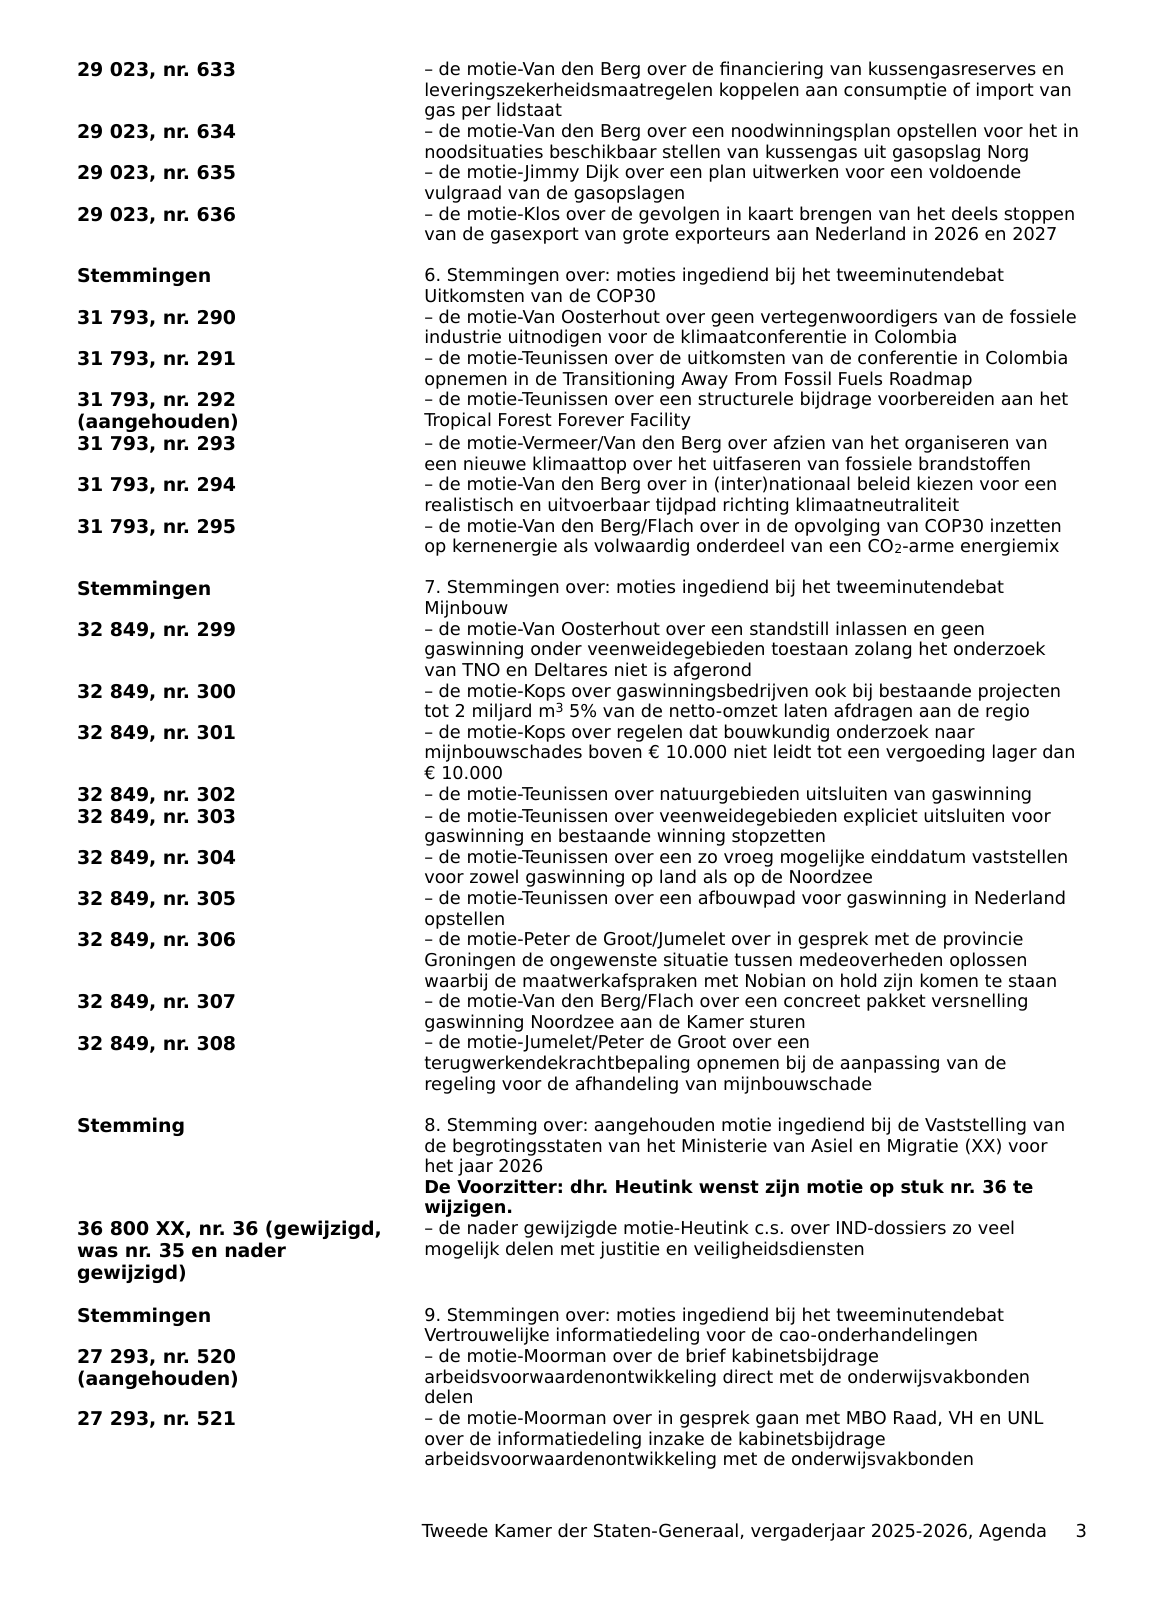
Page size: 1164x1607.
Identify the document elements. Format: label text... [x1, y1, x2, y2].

table_cell [401, 888, 418, 929]
table_cell 32 849, nr. 308 [77, 1033, 401, 1094]
table_cell [77, 1177, 401, 1218]
table_cell [401, 557, 418, 577]
table_cell [418, 557, 1087, 577]
table_cell [401, 1408, 418, 1470]
table_cell – de motie-Kops over regelen dat bouwkundig onderzoek naar mijnbouwschades boven € 10.000 niet leidt tot een vergoeding lager dan € 10.000 [418, 722, 1087, 784]
table_cell [418, 245, 1087, 265]
table_cell 31 793, nr. 293 [77, 433, 401, 474]
table_cell [401, 722, 418, 784]
table_cell [401, 204, 418, 245]
table_cell 29 023, nr. 636 [77, 204, 401, 245]
table_cell 32 849, nr. 303 [77, 806, 401, 847]
table_cell [401, 1284, 418, 1305]
table_cell [401, 578, 418, 619]
table_cell [401, 307, 418, 348]
table_cell 27 293, nr. 521 [77, 1408, 401, 1470]
table_cell – de motie-Teunissen over veenweidegebieden expliciet uitsluiten voor gaswinning en bestaande winning stopzetten [418, 806, 1087, 847]
table_cell Stemmingen [77, 578, 401, 619]
table_cell [77, 1094, 401, 1115]
table_cell 32 849, nr. 300 [77, 681, 401, 722]
table_cell [401, 991, 418, 1032]
table_cell 31 793, nr. 294 [77, 474, 401, 516]
table_cell – de motie-Van den Berg/Flach over een concreet pakket versnelling gaswinning Noordzee aan de Kamer sturen [418, 991, 1087, 1032]
table_cell – de nader gewijzigde motie-Heutink c.s. over IND-dossiers zo veel mogelijk delen met justitie en veiligheidsdiensten [418, 1218, 1087, 1284]
table_cell 27 293, nr. 520 (aangehouden) [77, 1346, 401, 1408]
table_cell [401, 1115, 418, 1177]
table_cell 31 793, nr. 290 [77, 307, 401, 348]
table_cell [401, 348, 418, 389]
table_cell [401, 516, 418, 557]
table_cell – de motie-Klos over de gevolgen in kaart brengen van het deels stoppen van de gasexport van grote exporteurs aan Nederland in 2026 en 2027 [418, 204, 1087, 245]
table_cell [77, 557, 401, 577]
table_cell 7. Stemmingen over: moties ingediend bij het tweeminutendebat Mijnbouw [418, 578, 1087, 619]
table_cell 32 849, nr. 307 [77, 991, 401, 1032]
table_cell – de motie-Van den Berg/Flach over in de opvolging van COP30 inzetten op kernenergie als volwaardig onderdeel van een CO2-arme energiemix [418, 516, 1087, 557]
table_cell Stemmingen [77, 265, 401, 307]
table_cell [401, 162, 418, 203]
table_cell [401, 265, 418, 307]
table_cell – de motie-Vermeer/Van den Berg over afzien van het organiseren van een nieuwe klimaattop over het uitfaseren van fossiele brandstoffen [418, 433, 1087, 474]
table_cell 9. Stemmingen over: moties ingediend bij het tweeminutendebat Vertrouwelijke informatiedeling voor de cao-onderhandelingen [418, 1305, 1087, 1346]
table_cell 29 023, nr. 633 [77, 59, 401, 121]
table_cell 32 849, nr. 302 [77, 784, 401, 806]
table_cell [401, 1094, 418, 1115]
table_cell – de motie-Van den Berg over een noodwinningsplan opstellen voor het in noodsituaties beschikbaar stellen van kussengas uit gasopslag Norg [418, 121, 1087, 162]
table_cell [401, 433, 418, 474]
table_cell – de motie-Jimmy Dijk over een plan uitwerken voor een voldoende vulgraad van de gasopslagen [418, 162, 1087, 203]
table_cell [401, 1218, 418, 1284]
table_cell 32 849, nr. 304 [77, 847, 401, 888]
table_cell [401, 1305, 418, 1346]
table_cell – de motie-Teunissen over een afbouwpad voor gaswinning in Nederland opstellen [418, 888, 1087, 929]
table_cell 32 849, nr. 306 [77, 929, 401, 991]
table_cell [77, 1284, 401, 1305]
table_cell Stemmingen [77, 1305, 401, 1346]
table_cell – de motie-Teunissen over een structurele bijdrage voorbereiden aan het Tropical Forest Forever Facility [418, 389, 1087, 433]
table_cell [401, 784, 418, 806]
table_cell 31 793, nr. 291 [77, 348, 401, 389]
table_cell 8. Stemming over: aangehouden motie ingediend bij de Vaststelling van de begrotingsstaten van het Ministerie van Asiel en Migratie (XX) voor het jaar 2026 [418, 1115, 1087, 1177]
table_cell [401, 619, 418, 681]
table_cell – de motie-Teunissen over de uitkomsten van de conferentie in Colombia opnemen in de Transitioning Away From Fossil Fuels Roadmap [418, 348, 1087, 389]
table_cell 6. Stemmingen over: moties ingediend bij het tweeminutendebat Uitkomsten van de COP30 [418, 265, 1087, 307]
table_cell – de motie-Kops over gaswinningsbedrijven ook bij bestaande projecten tot 2 miljard m3 5% van de netto-omzet laten afdragen aan de regio [418, 681, 1087, 722]
table_cell – de motie-Van Oosterhout over geen vertegenwoordigers van de fossiele industrie uitnodigen voor de klimaatconferentie in Colombia [418, 307, 1087, 348]
table_cell – de motie-Moorman over in gesprek gaan met MBO Raad, VH en UNL over de informatiedeling inzake de kabinetsbijdrage arbeidsvoorwaardenontwikkeling met de onderwijsvakbonden [418, 1408, 1087, 1470]
table_cell – de motie-Moorman over de brief kabinetsbijdrage arbeidsvoorwaardenontwikkeling direct met de onderwijsvakbonden delen [418, 1346, 1087, 1408]
table_cell 32 849, nr. 305 [77, 888, 401, 929]
table_cell – de motie-Van Oosterhout over een standstill inlassen en geen gaswinning onder veenweidegebieden toestaan zolang het onderzoek van TNO en Deltares niet is afgerond [418, 619, 1087, 681]
table_cell 31 793, nr. 292 (aangehouden) [77, 389, 401, 433]
table_cell [77, 245, 401, 265]
table_cell 29 023, nr. 635 [77, 162, 401, 203]
table_cell [401, 389, 418, 433]
table_cell [401, 474, 418, 516]
table_cell [418, 1094, 1087, 1115]
table_cell [401, 847, 418, 888]
table_cell [401, 929, 418, 991]
table_cell 32 849, nr. 299 [77, 619, 401, 681]
table_cell 29 023, nr. 634 [77, 121, 401, 162]
table_cell [401, 121, 418, 162]
table_cell [418, 1284, 1087, 1305]
table_cell – de motie-Teunissen over een zo vroeg mogelijke einddatum vaststellen voor zowel gaswinning op land als op de Noordzee [418, 847, 1087, 888]
table_cell [401, 1177, 418, 1218]
table_cell Stemming [77, 1115, 401, 1177]
table_cell 32 849, nr. 301 [77, 722, 401, 784]
table_cell [401, 806, 418, 847]
table_cell [401, 59, 418, 121]
table_cell [401, 245, 418, 265]
table_cell [401, 681, 418, 722]
table_cell – de motie-Peter de Groot/Jumelet over in gesprek met de provincie Groningen de ongewenste situatie tussen medeoverheden oplossen waarbij de maatwerkafspraken met Nobian on hold zijn komen te staan [418, 929, 1087, 991]
table_cell – de motie-Van den Berg over de financiering van kussengasreserves en leveringszekerheidsmaatregelen koppelen aan consumptie of import van gas per lidstaat [418, 59, 1087, 121]
table_cell – de motie-Jumelet/Peter de Groot over een terugwerkendekrachtbepaling opnemen bij de aanpassing van de regeling voor de afhandeling van mijnbouwschade [418, 1033, 1087, 1094]
table_cell [401, 1346, 418, 1408]
table_cell – de motie-Van den Berg over in (inter)nationaal beleid kiezen voor een realistisch en uitvoerbaar tijdpad richting klimaatneutraliteit [418, 474, 1087, 516]
table_cell 36 800 XX, nr. 36 (gewijzigd, was nr. 35 en nader gewijzigd) [77, 1218, 401, 1284]
table_cell – de motie-Teunissen over natuurgebieden uitsluiten van gaswinning [418, 784, 1087, 806]
table_cell 31 793, nr. 295 [77, 516, 401, 557]
table_cell [401, 1033, 418, 1094]
table_cell De Voorzitter: dhr. Heutink wenst zijn motie op stuk nr. 36 te wijzigen. [418, 1177, 1087, 1218]
